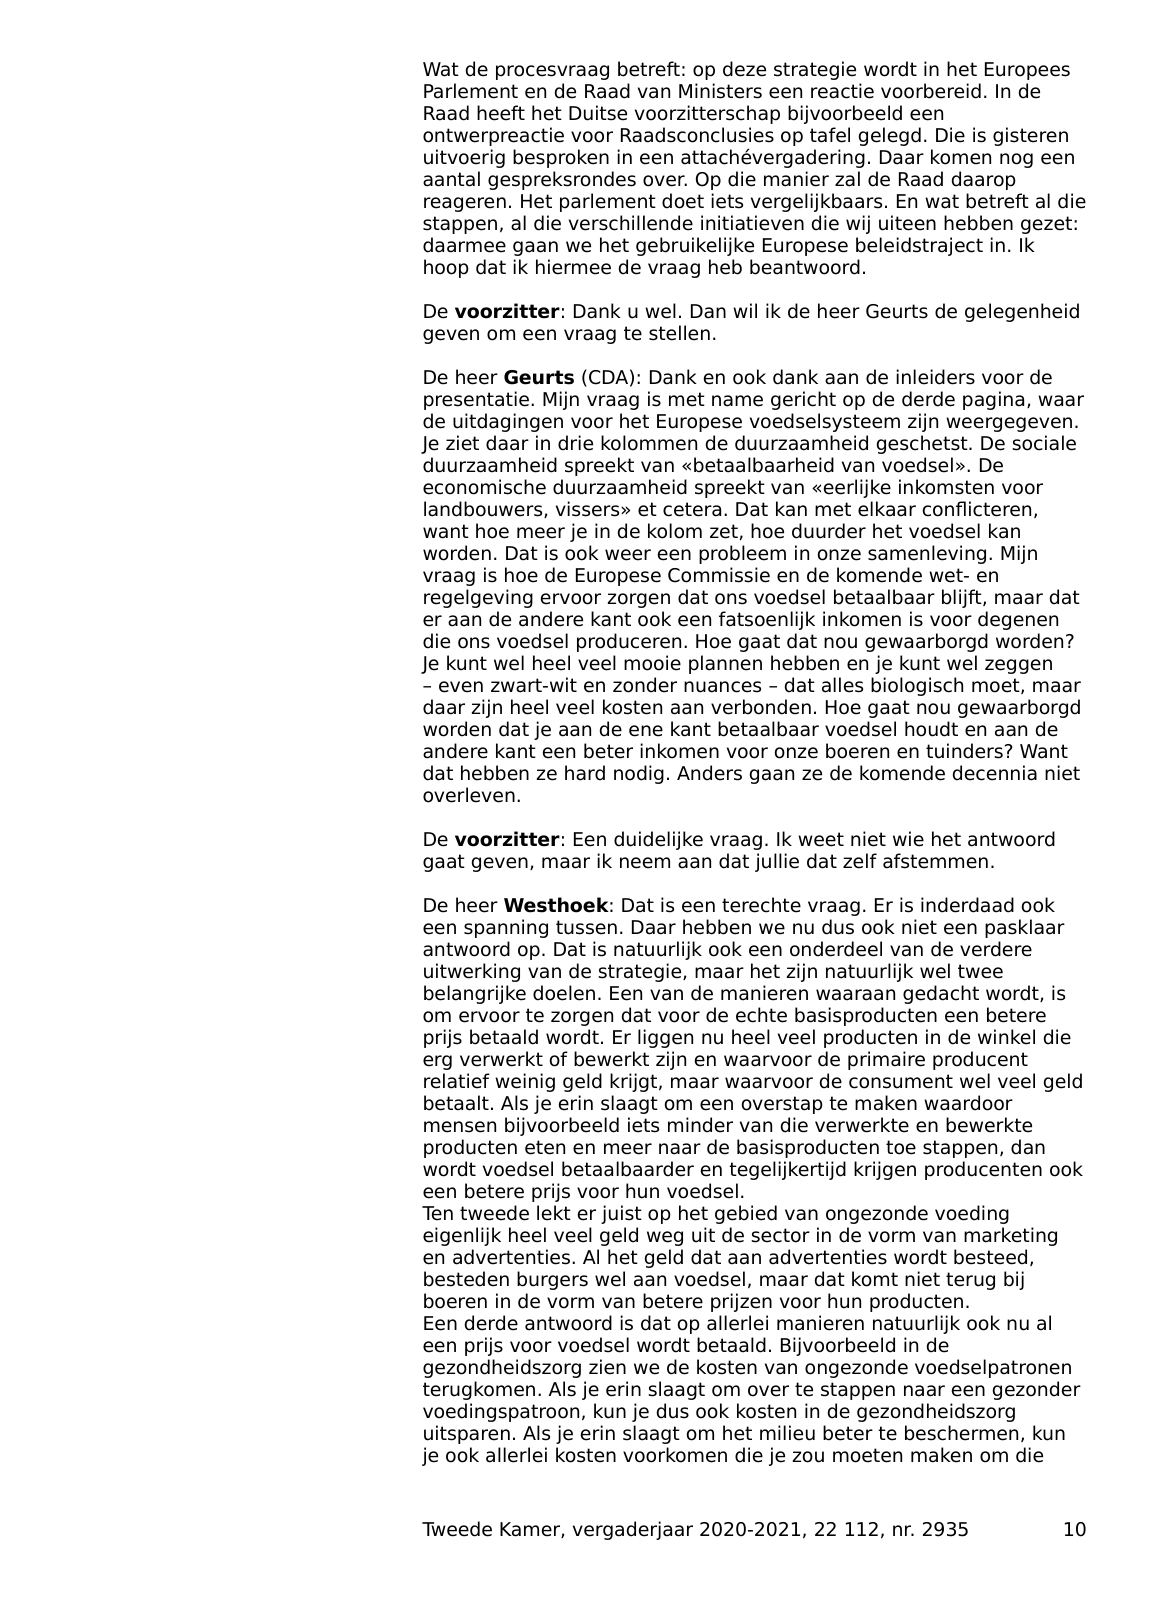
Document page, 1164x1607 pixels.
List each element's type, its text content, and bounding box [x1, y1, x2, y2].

text Wat de procesvraag betreft: op deze strategie wordt in het Europees Parlement en de Raad van Ministers een reactie voorbereid. In de Raad heeft het Duitse voorzitterschap bijvoorbeeld een ontwerpreactie voor Raadsconclusies op tafel gelegd. Die is gisteren uitvoerig besproken in een attachévergadering. Daar komen nog een aantal gespreksrondes over. Op die manier zal de Raad daarop reageren. Het parlement doet iets vergelijkbaars. En wat betreft al die stappen, al die verschillende initiatieven die wij uiteen hebben gezet: daarmee gaan we het gebruikelijke Europese beleidstraject in. Ik hoop dat ik hiermee de vraag heb beantwoord. [422, 59, 1087, 279]
text De heer Geurts (CDA): Dank en ook dank aan de inleiders voor de presentatie. Mijn vraag is met name gericht op de derde pagina, waar de uitdagingen voor het Europese voedselsysteem zijn weergegeven. Je ziet daar in drie kolommen de duurzaamheid geschetst. De sociale duurzaamheid spreekt van «betaalbaarheid van voedsel». De economische duurzaamheid spreekt van «eerlijke inkomsten voor landbouwers, vissers» et cetera. Dat kan met elkaar conflicteren, want hoe meer je in de kolom zet, hoe duurder het voedsel kan worden. Dat is ook weer een probleem in onze samenleving. Mijn vraag is hoe de Europese Commissie en de komende wet- en regelgeving ervoor zorgen dat ons voedsel betaalbaar blijft, maar dat er aan de andere kant ook een fatsoenlijk inkomen is voor degenen die ons voedsel produceren. Hoe gaat dat nou gewaarborgd worden? Je kunt wel heel veel mooie plannen hebben en je kunt wel zeggen – even zwart-wit en zonder nuances – dat alles biologisch moet, maar daar zijn heel veel kosten aan verbonden. Hoe gaat nou gewaarborgd worden dat je aan de ene kant betaalbaar voedsel houdt en aan de andere kant een beter inkomen voor onze boeren en tuinders? Want dat hebben ze hard nodig. Anders gaan ze de komende decennia niet overleven. [422, 367, 1087, 807]
text Ten tweede lekt er juist op het gebied van ongezonde voeding eigenlijk heel veel geld weg uit de sector in de vorm van marketing en advertenties. Al het geld dat aan advertenties wordt besteed, besteden burgers wel aan voedsel, maar dat komt niet terug bij boeren in de vorm van betere prijzen voor hun producten. [422, 1203, 1087, 1313]
text De voorzitter: Een duidelijke vraag. Ik weet niet wie het antwoord gaat geven, maar ik neem aan dat jullie dat zelf afstemmen. [422, 829, 1087, 873]
text De voorzitter: Dank u wel. Dan wil ik de heer Geurts de gelegenheid geven om een vraag te stellen. [422, 301, 1087, 345]
text Een derde antwoord is dat op allerlei manieren natuurlijk ook nu al een prijs voor voedsel wordt betaald. Bijvoorbeeld in de gezondheidszorg zien we de kosten van ongezonde voedselpatronen terugkomen. Als je erin slaagt om over te stappen naar een gezonder voedingspatroon, kun je dus ook kosten in de gezondheidszorg uitsparen. Als je erin slaagt om het milieu beter te beschermen, kun je ook allerlei kosten voorkomen die je zou moeten maken om die [422, 1313, 1087, 1467]
text De heer Westhoek: Dat is een terechte vraag. Er is inderdaad ook een spanning tussen. Daar hebben we nu dus ook niet een pasklaar antwoord op. Dat is natuurlijk ook een onderdeel van de verdere uitwerking van de strategie, maar het zijn natuurlijk wel twee belangrijke doelen. Een van de manieren waaraan gedacht wordt, is om ervoor te zorgen dat voor de echte basisproducten een betere prijs betaald wordt. Er liggen nu heel veel producten in de winkel die erg verwerkt of bewerkt zijn en waarvoor de primaire producent relatief weinig geld krijgt, maar waarvoor de consument wel veel geld betaalt. Als je erin slaagt om een overstap te maken waardoor mensen bijvoorbeeld iets minder van die verwerkte en bewerkte producten eten en meer naar de basisproducten toe stappen, dan wordt voedsel betaalbaarder en tegelijkertijd krijgen producenten ook een betere prijs voor hun voedsel. [422, 895, 1087, 1203]
